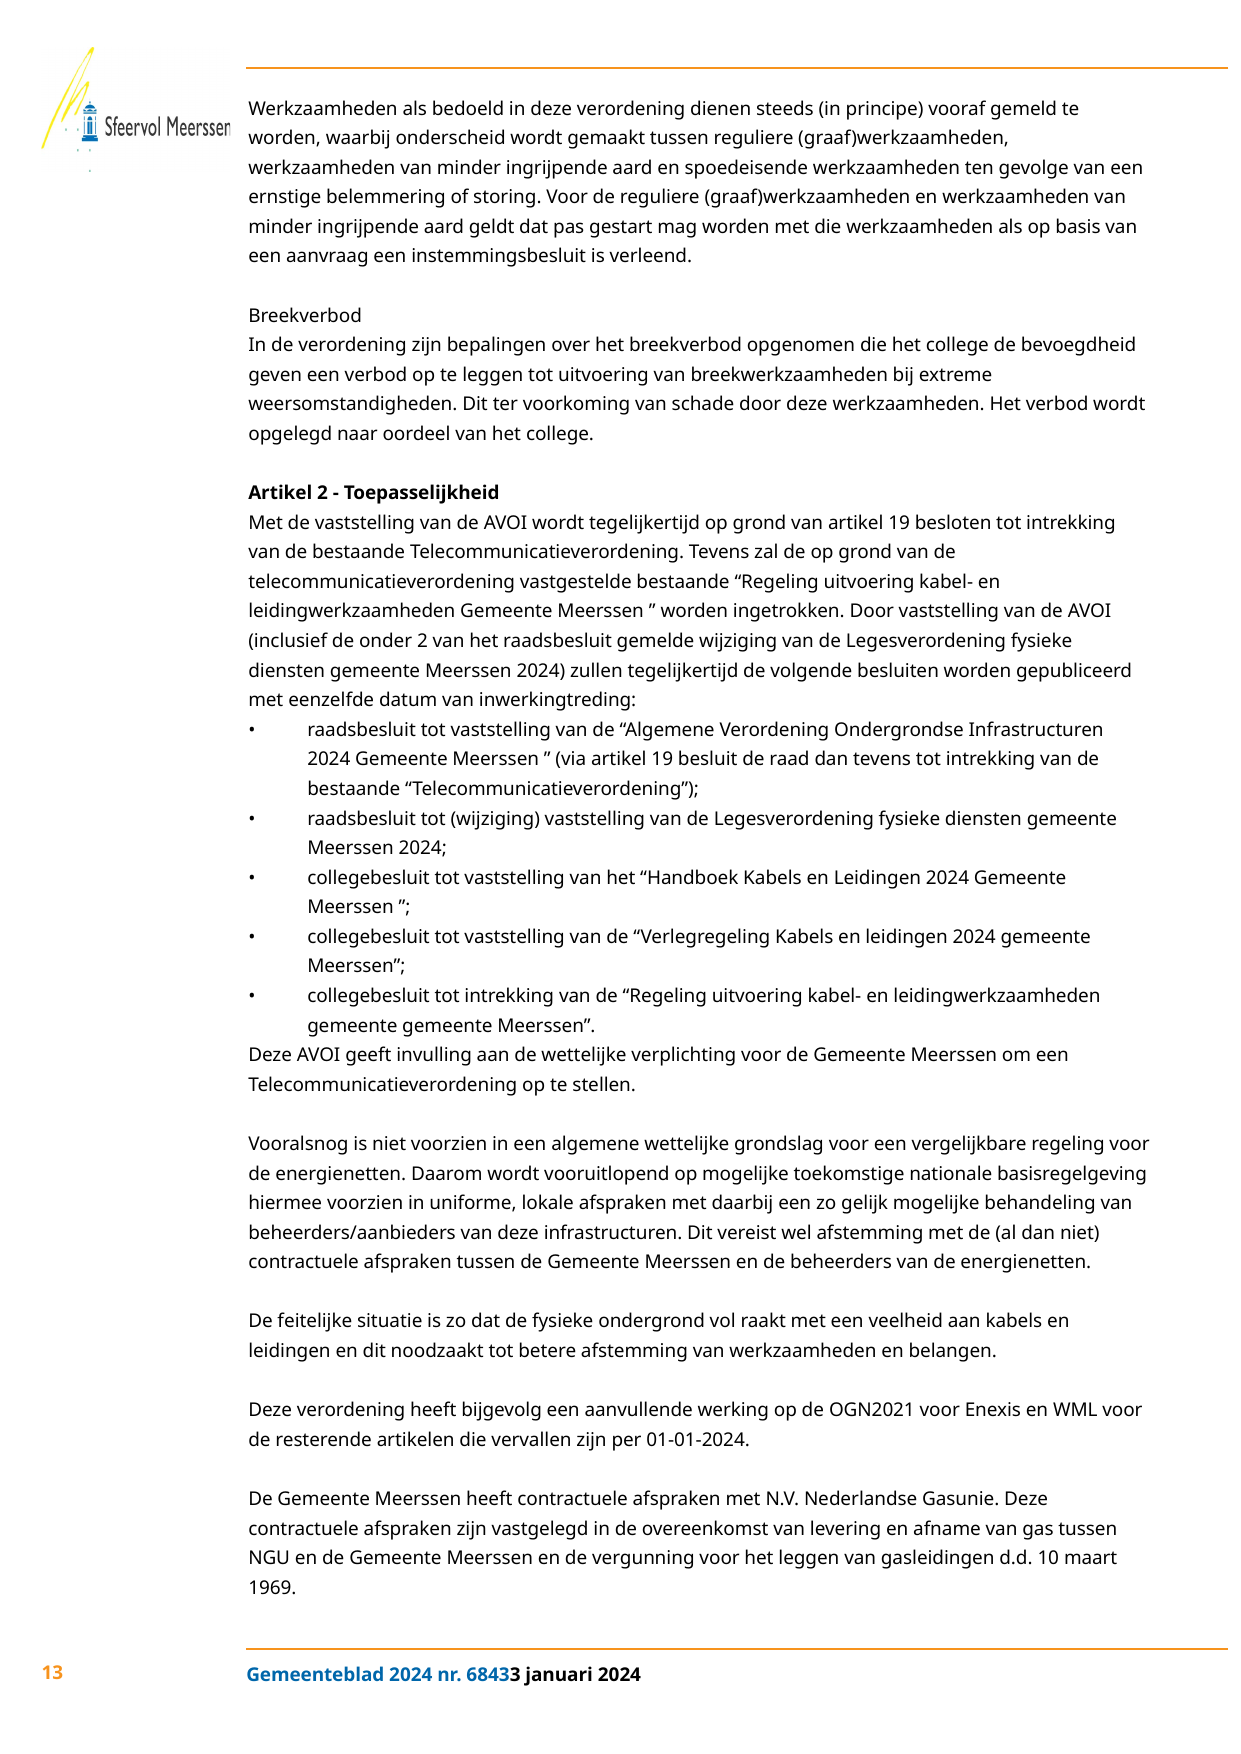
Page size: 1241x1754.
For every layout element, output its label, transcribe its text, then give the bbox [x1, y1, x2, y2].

list collegebesluit tot vaststelling van het “Handboek Kabels en Leidingen 2024 Gemeente Meerssen ”; [248, 864, 1152, 919]
list collegebesluit tot intrekking van de “Regeling uitvoering kabel- en leidingwerkzaamheden gemeente gemeente Meerssen”. [248, 982, 1152, 1038]
text Artikel 2 - Toepasselijkheid [248, 479, 1152, 505]
list raadsbesluit tot (wijziging) vaststelling van de Legesverordening fysieke diensten gemeente Meerssen 2024; [248, 805, 1152, 860]
text Breekverbod [248, 302, 1152, 328]
text In de verordening zijn bepalingen over het breekverbod opgenomen die het college de bevoegdheid geven een verbod op te leggen tot uitvoering van breekwerkzaamheden bij extreme weersomstandigheden. Dit ter voorkoming van schade door deze werkzaamheden. Het verbod wordt opgelegd naar oordeel van het college. [248, 331, 1152, 446]
text De Gemeente Meerssen heeft contractuele afspraken met N.V. Nederlandse Gasunie. Deze contractuele afspraken zijn vastgelegd in de overeenkomst van levering en afname van gas tussen NGU en de Gemeente Meerssen en de vergunning voor het leggen van gasleidingen d.d. 10 maart 1969. [248, 1485, 1152, 1600]
text Werkzaamheden als bedoeld in deze verordening dienen steeds (in principe) vooraf gemeld te worden, waarbij onderscheid wordt gemaakt tussen reguliere (graaf)werkzaamheden, werkzaamheden van minder ingrijpende aard en spoedeisende werkzaamheden ten gevolge van een ernstige belemmering of storing. Voor de reguliere (graaf)werkzaamheden en werkzaamheden van minder ingrijpende aard geldt dat pas gestart mag worden met die werkzaamheden als op basis van een aanvraag een instemmingsbesluit is verleend. [248, 95, 1152, 268]
text Met de vaststelling van de AVOI wordt tegelijkertijd op grond van artikel 19 besloten tot intrekking van de bestaande Telecommunicatieverordening. Tevens zal de op grond van de telecommunicatieverordening vastgestelde bestaande “Regeling uitvoering kabel- en leidingwerkzaamheden Gemeente Meerssen ” worden ingetrokken. Door vaststelling van de AVOI (inclusief de onder 2 van het raadsbesluit gemelde wijziging van de Legesverordening fysieke diensten gemeente Meerssen 2024) zullen tegelijkertijd de volgende besluiten worden gepubliceerd met eenzelfde datum van inwerkingtreding: [248, 509, 1152, 712]
list raadsbesluit tot vaststelling van de “Algemene Verordening Ondergrondse Infrastructuren 2024 Gemeente Meerssen ” (via artikel 19 besluit de raad dan tevens tot intrekking van de bestaande “Telecommunicatieverordening”); [248, 716, 1152, 801]
text Deze AVOI geeft invulling aan de wettelijke verplichting voor de Gemeente Meerssen om een Telecommunicatieverordening op te stellen. [248, 1041, 1152, 1097]
text Deze verordening heeft bijgevolg een aanvullende werking op de OGN2021 voor Enexis en WML voor de resterende artikelen die vervallen zijn per 01-01-2024. [248, 1396, 1152, 1452]
text De feitelijke situatie is zo dat de fysieke ondergrond vol raakt met een veelheid aan kabels en leidingen en dit noodzaakt tot betere afstemming van werkzaamheden en belangen. [248, 1308, 1152, 1363]
text Vooralsnog is niet voorzien in een algemene wettelijke grondslag voor een vergelijkbare regeling voor de energienetten. Daarom wordt vooruitlopend op mogelijke toekomstige nationale basisregelgeving hiermee voorzien in uniforme, lokale afspraken met daarbij een zo gelijk mogelijke behandeling van beheerders/aanbieders van deze infrastructuren. Dit vereist wel afstemming met de (al dan niet) contractuele afspraken tussen de Gemeente Meerssen en de beheerders van de energienetten. [248, 1130, 1152, 1274]
list collegebesluit tot vaststelling van de “Verlegregeling Kabels en leidingen 2024 gemeente Meerssen”; [248, 923, 1152, 978]
picture [41, 47, 231, 172]
